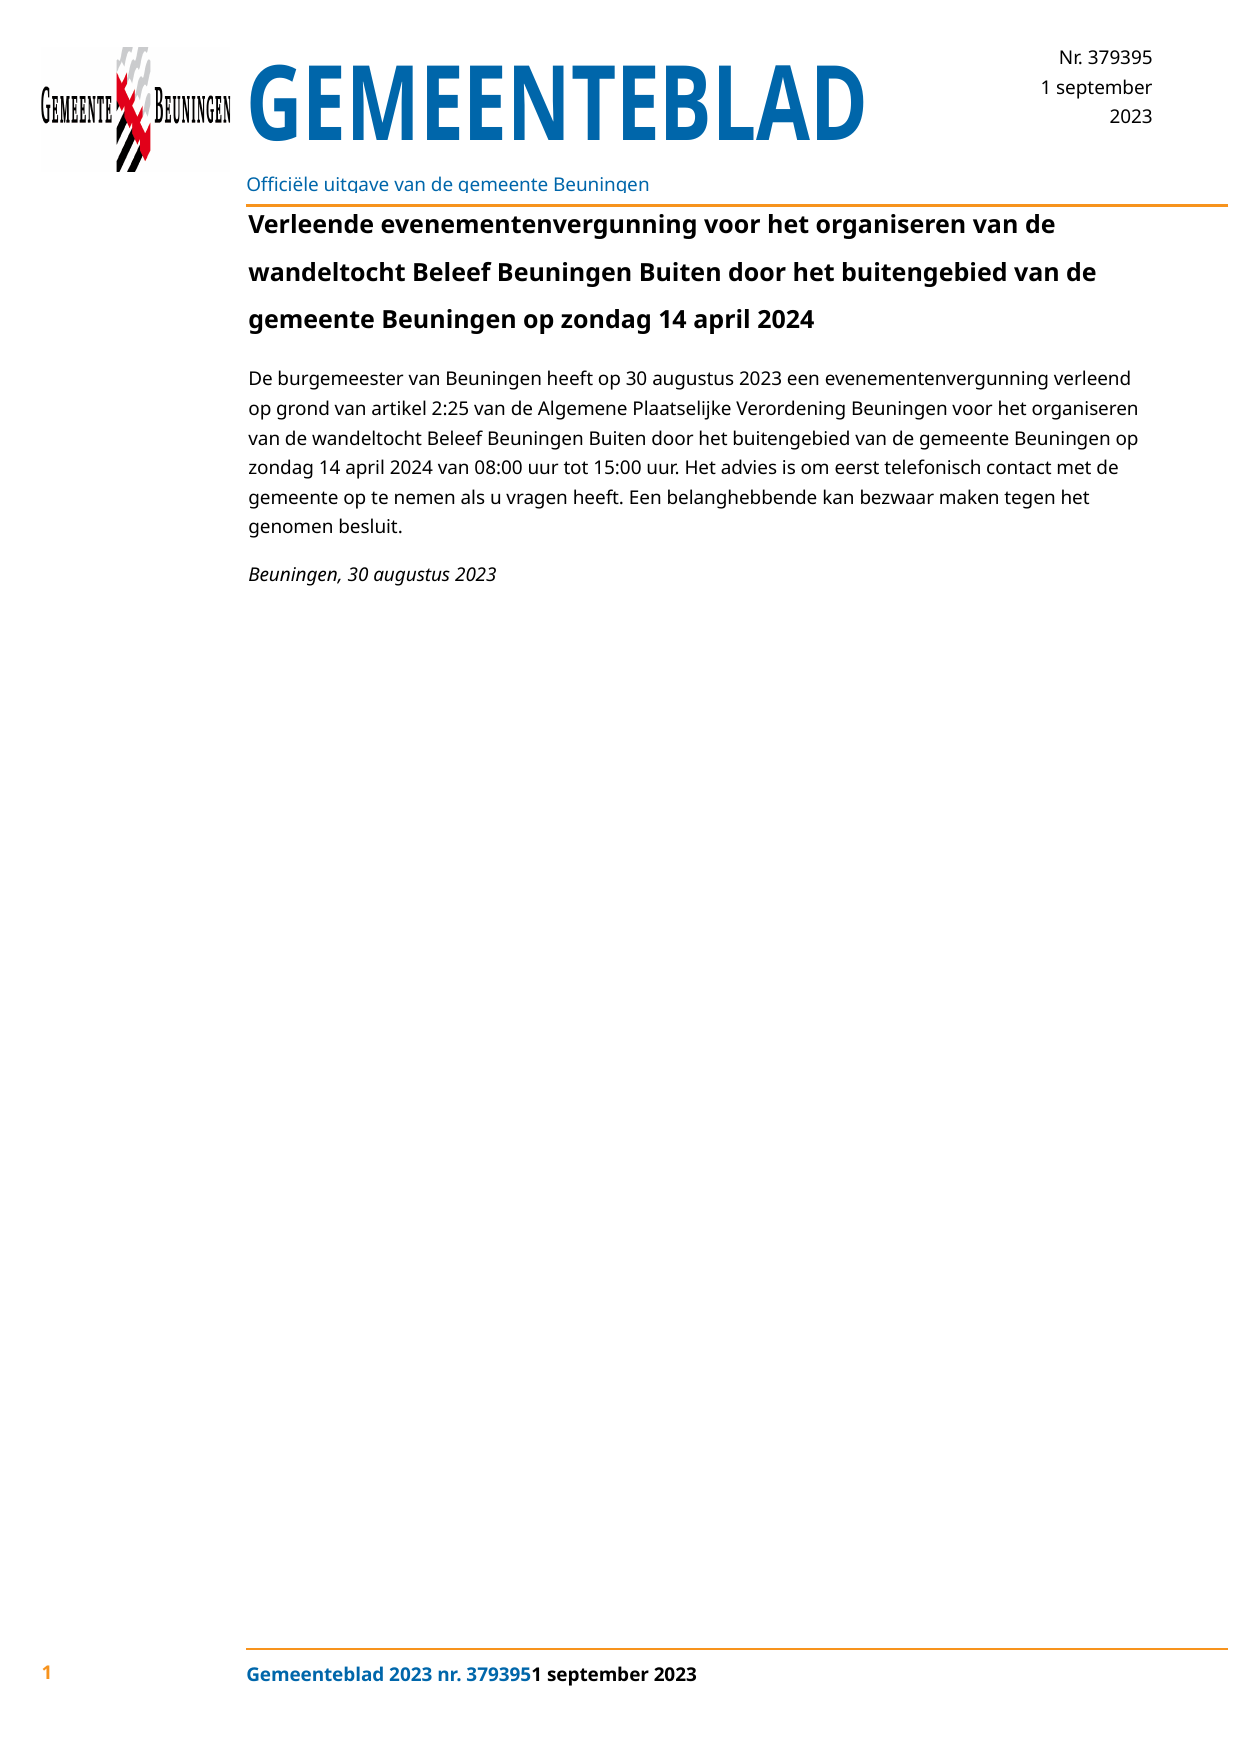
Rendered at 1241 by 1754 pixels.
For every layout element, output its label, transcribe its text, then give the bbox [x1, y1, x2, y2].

picture [41, 47, 231, 172]
text Beuningen, 30 augustus 2023 [248, 561, 1152, 587]
text De burgemeester van Beuningen heeft op 30 augustus 2023 een evenementenvergunning verleend op grond van artikel 2:25 van de Algemene Plaatselijke Verordening Beuningen voor het organiseren van de wandeltocht Beleef Beuningen Buiten door het buitengebied van de gemeente Beuningen op zondag 14 april 2024 van 08:00 uur tot 15:00 uur. Het advies is om eerst telefonisch contact met de gemeente op te nemen als u vragen heeft. Een belanghebbende kan bezwaar maken tegen het genomen besluit. [248, 366, 1152, 539]
text Verleende evenementenvergunning voor het organiseren van de wandeltocht Beleef Beuningen Buiten door het buitengebied van de gemeente Beuningen op zondag 14 april 2024 [248, 207, 1152, 336]
